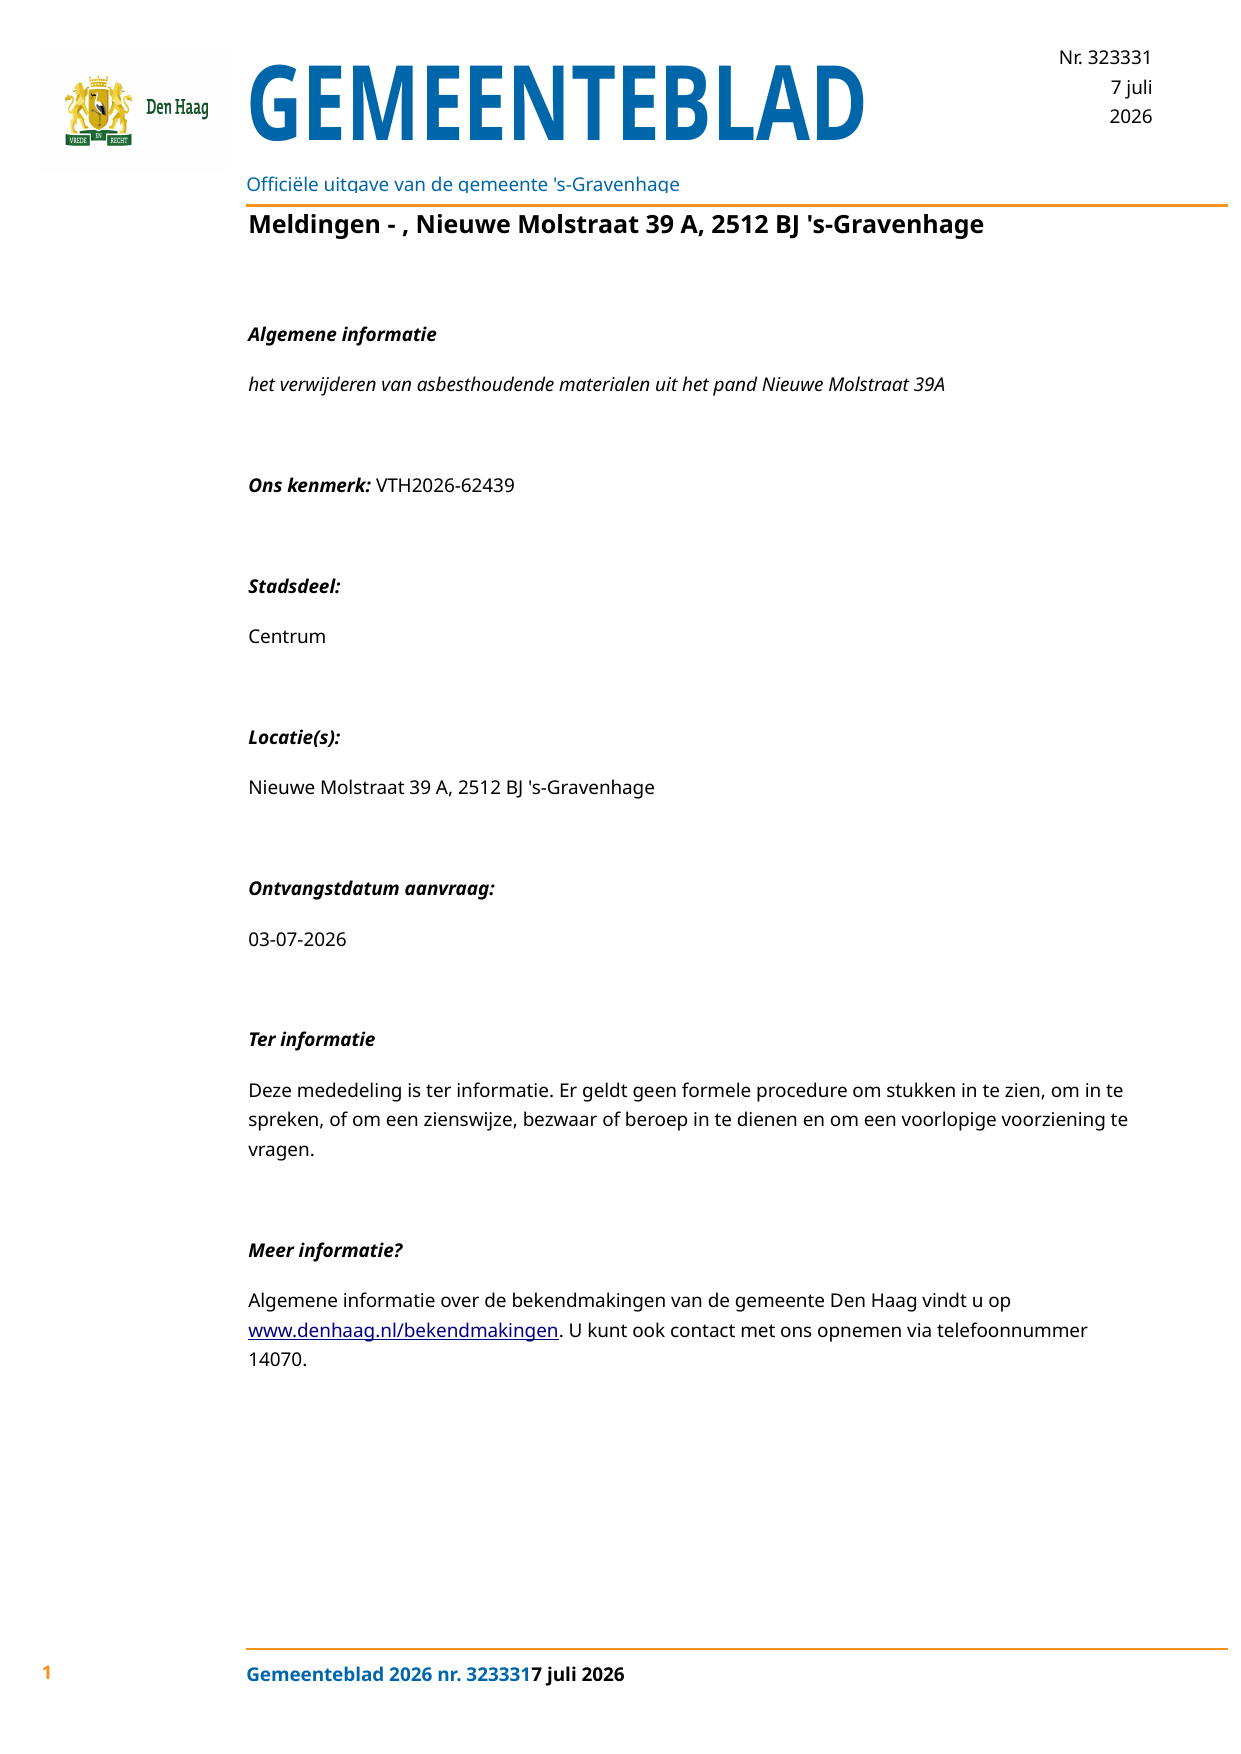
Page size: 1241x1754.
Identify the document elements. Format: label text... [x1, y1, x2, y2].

picture [41, 47, 231, 172]
text Nieuwe Molstraat 39 A, 2512 BJ 's-Gravenhage [248, 774, 1152, 800]
text Stadsdeel: [248, 573, 1152, 598]
text Ontvangstdatum aanvraag: [248, 875, 1152, 901]
text Algemene informatie over de bekendmakingen van de gemeente Den Haag vindt u op www.denhaag.nl/bekendmakingen. U kunt ook contact met ons opnemen via telefoonnummer 14070. [248, 1287, 1152, 1372]
text Meer informatie? [248, 1237, 1152, 1263]
text Locatie(s): [248, 724, 1152, 750]
text het verwijderen van asbesthoudende materialen uit het pand Nieuwe Molstraat 39A [248, 371, 1152, 397]
text Ter informatie [248, 1027, 1152, 1052]
text 03-07-2026 [248, 926, 1152, 951]
text Centrum [248, 623, 1152, 649]
text Deze mededeling is ter informatie. Er geldt geen formele procedure om stukken in te zien, om in te spreken, of om een zienswijze, bezwaar of beroep in te dienen en om een voorlopige voorziening te vragen. [248, 1077, 1152, 1162]
text Algemene informatie [248, 321, 1152, 346]
text Meldingen - , Nieuwe Molstraat 39 A, 2512 BJ 's-Gravenhage [248, 207, 1152, 241]
text Ons kenmerk: VTH2026-62439 [248, 472, 1152, 498]
